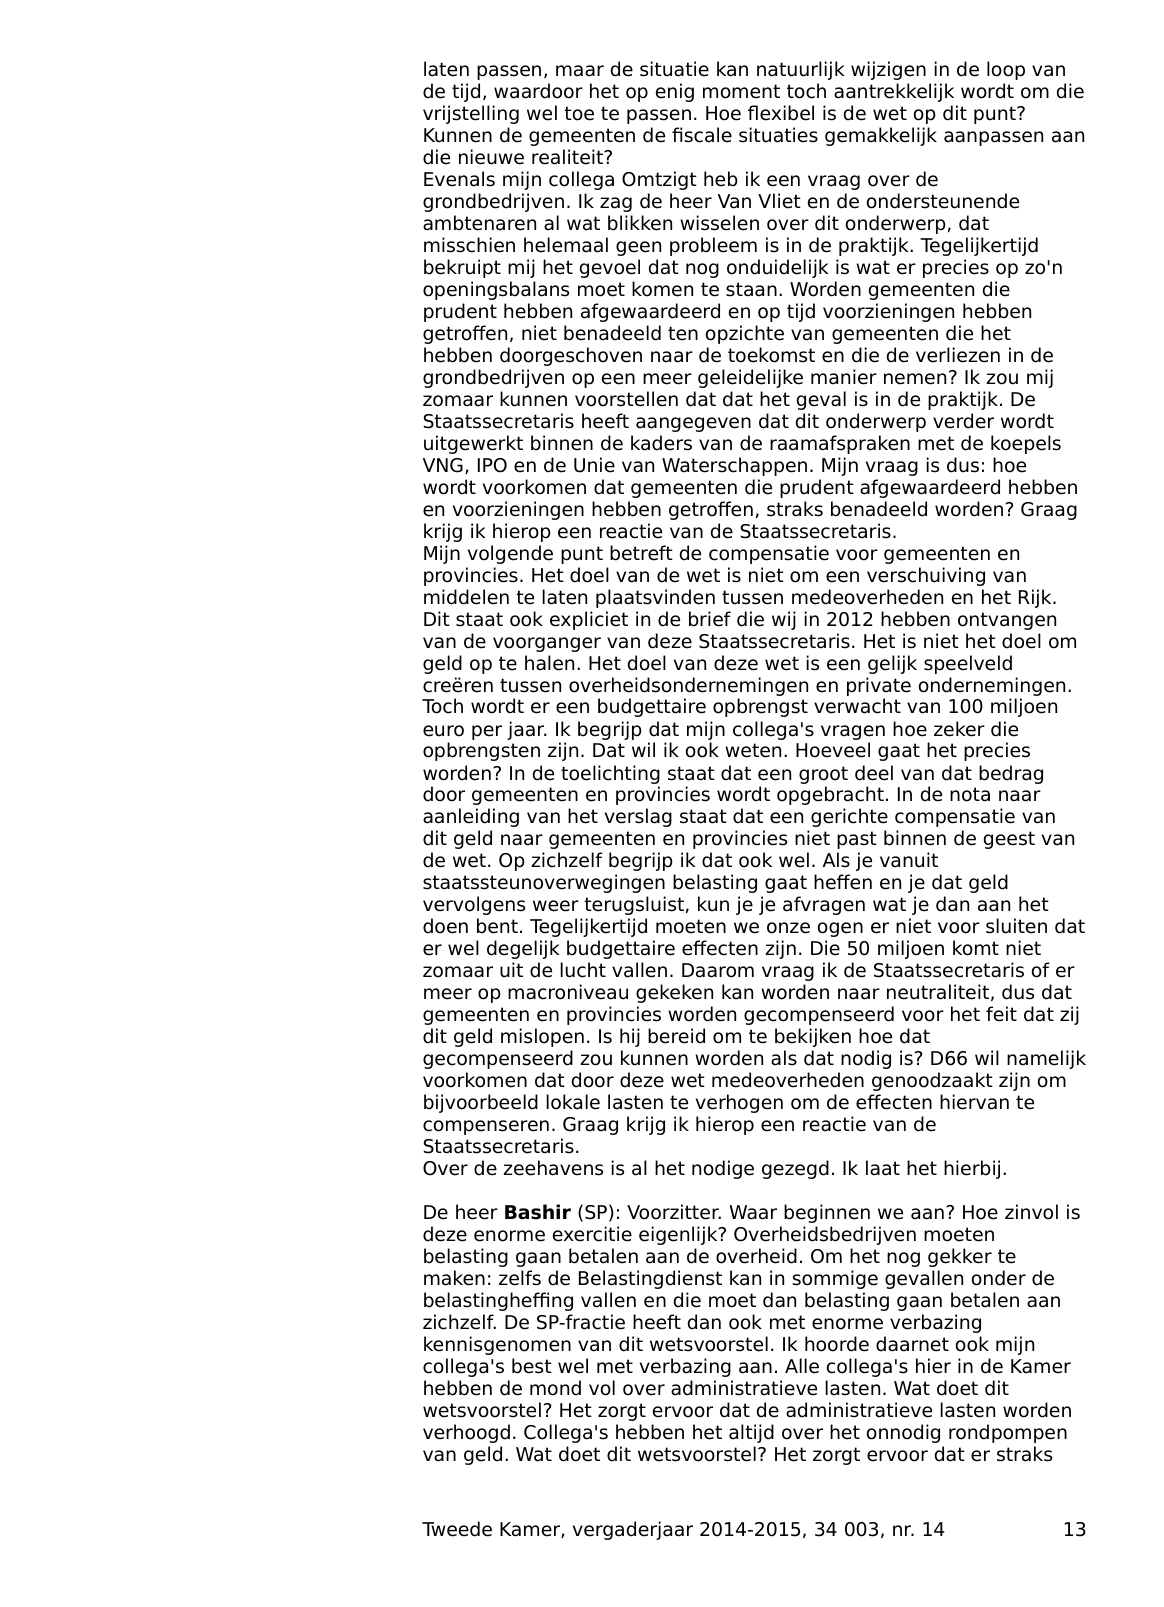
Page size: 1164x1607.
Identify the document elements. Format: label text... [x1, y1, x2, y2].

text De heer Bashir (SP): Voorzitter. Waar beginnen we aan? Hoe zinvol is deze enorme exercitie eigenlijk? Overheidsbedrijven moeten belasting gaan betalen aan de overheid. Om het nog gekker te maken: zelfs de Belastingdienst kan in sommige gevallen onder de belastingheffing vallen en die moet dan belasting gaan betalen aan zichzelf. De SP-fractie heeft dan ook met enorme verbazing kennisgenomen van dit wetsvoorstel. Ik hoorde daarnet ook mijn collega's best wel met verbazing aan. Alle collega's hier in de Kamer hebben de mond vol over administratieve lasten. Wat doet dit wetsvoorstel? Het zorgt ervoor dat de administratieve lasten worden verhoogd. Collega's hebben het altijd over het onnodig rondpompen van geld. Wat doet dit wetsvoorstel? Het zorgt ervoor dat er straks [422, 1202, 1087, 1466]
text Mijn volgende punt betreft de compensatie voor gemeenten en provincies. Het doel van de wet is niet om een verschuiving van middelen te laten plaatsvinden tussen medeoverheden en het Rijk. Dit staat ook expliciet in de brief die wij in 2012 hebben ontvangen van de voorganger van deze Staatssecretaris. Het is niet het doel om geld op te halen. Het doel van deze wet is een gelijk speelveld creëren tussen overheidsondernemingen en private ondernemingen. Toch wordt er een budgettaire opbrengst verwacht van 100 miljoen euro per jaar. Ik begrijp dat mijn collega's vragen hoe zeker die opbrengsten zijn. Dat wil ik ook weten. Hoeveel gaat het precies worden? In de toelichting staat dat een groot deel van dat bedrag door gemeenten en provincies wordt opgebracht. In de nota naar aanleiding van het verslag staat dat een gerichte compensatie van dit geld naar gemeenten en provincies niet past binnen de geest van de wet. Op zichzelf begrijp ik dat ook wel. Als je vanuit staatssteunoverwegingen belasting gaat heffen en je dat geld vervolgens weer terugsluist, kun je je afvragen wat je dan aan het doen bent. Tegelijkertijd moeten we onze ogen er niet voor sluiten dat er wel degelijk budgettaire effecten zijn. Die 50 miljoen komt niet zomaar uit de lucht vallen. Daarom vraag ik de Staatssecretaris of er meer op macroniveau gekeken kan worden naar neutraliteit, dus dat gemeenten en provincies worden gecompenseerd voor het feit dat zij dit geld mislopen. Is hij bereid om te bekijken hoe dat gecompenseerd zou kunnen worden als dat nodig is? D66 wil namelijk voorkomen dat door deze wet medeoverheden genoodzaakt zijn om bijvoorbeeld lokale lasten te verhogen om de effecten hiervan te compenseren. Graag krijg ik hierop een reactie van de Staatssecretaris. [422, 543, 1087, 1158]
text laten passen, maar de situatie kan natuurlijk wijzigen in de loop van de tijd, waardoor het op enig moment toch aantrekkelijk wordt om die vrijstelling wel toe te passen. Hoe flexibel is de wet op dit punt? Kunnen de gemeenten de fiscale situaties gemakkelijk aanpassen aan die nieuwe realiteit? [422, 59, 1087, 169]
text Evenals mijn collega Omtzigt heb ik een vraag over de grondbedrijven. Ik zag de heer Van Vliet en de ondersteunende ambtenaren al wat blikken wisselen over dit onderwerp, dat misschien helemaal geen probleem is in de praktijk. Tegelijkertijd bekruipt mij het gevoel dat nog onduidelijk is wat er precies op zo'n openingsbalans moet komen te staan. Worden gemeenten die prudent hebben afgewaardeerd en op tijd voorzieningen hebben getroffen, niet benadeeld ten opzichte van gemeenten die het hebben doorgeschoven naar de toekomst en die de verliezen in de grondbedrijven op een meer geleidelijke manier nemen? Ik zou mij zomaar kunnen voorstellen dat dat het geval is in de praktijk. De Staatssecretaris heeft aangegeven dat dit onderwerp verder wordt uitgewerkt binnen de kaders van de raamafspraken met de koepels VNG, IPO en de Unie van Waterschappen. Mijn vraag is dus: hoe wordt voorkomen dat gemeenten die prudent afgewaardeerd hebben en voorzieningen hebben getroffen, straks benadeeld worden? Graag krijg ik hierop een reactie van de Staatssecretaris. [422, 169, 1087, 543]
text Over de zeehavens is al het nodige gezegd. Ik laat het hierbij. [422, 1158, 1087, 1180]
